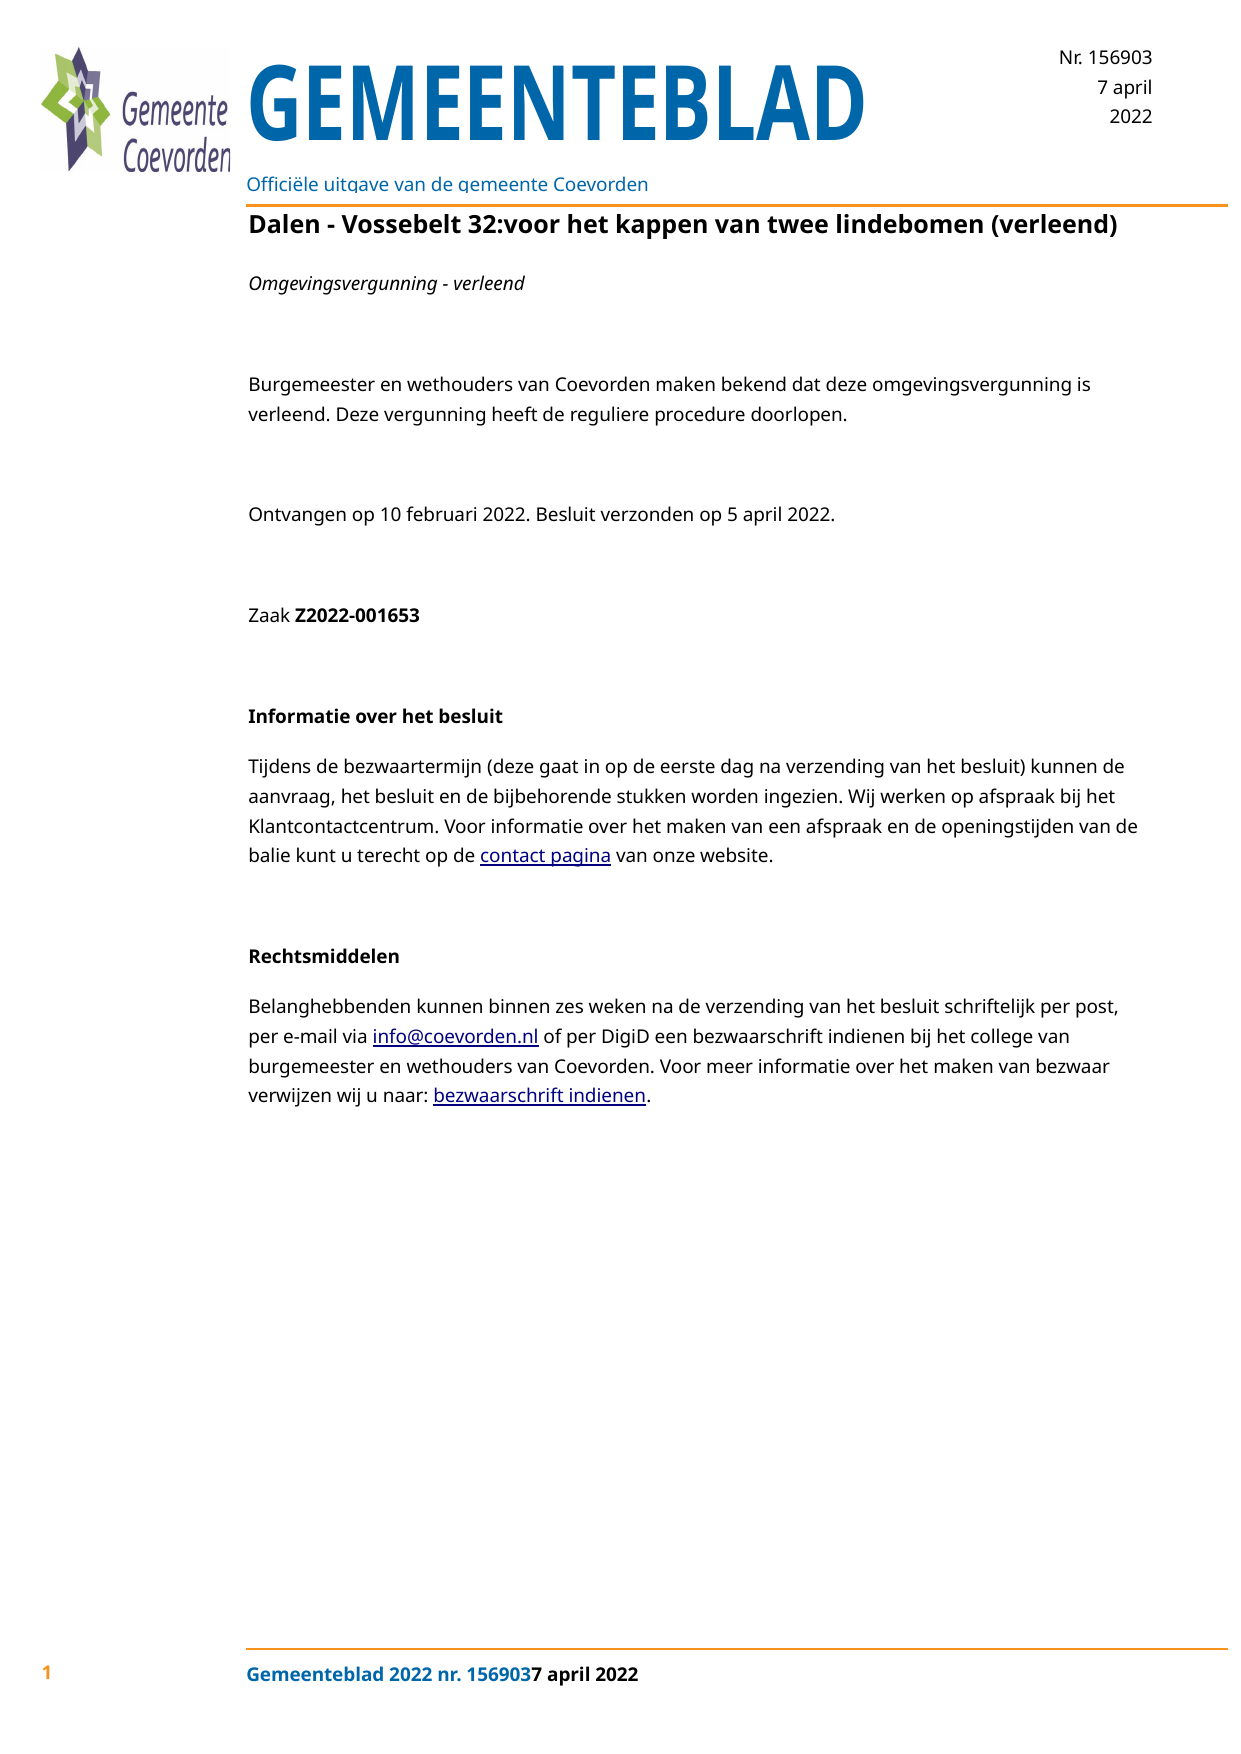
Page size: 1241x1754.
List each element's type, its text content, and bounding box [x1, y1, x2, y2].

text Zaak Z2022-001653 [248, 602, 1152, 628]
picture [41, 47, 231, 172]
text Tijdens de bezwaartermijn (deze gaat in op de eerste dag na verzending van het besluit) kunnen de aanvraag, het besluit en de bijbehorende stukken worden ingezien. Wij werken op afspraak bij het Klantcontactcentrum. Voor informatie over het maken van een afspraak en de openingstijden van de balie kunt u terecht op de contact pagina van onze website. [248, 754, 1152, 868]
text Dalen - Vossebelt 32:voor het kappen van twee lindebomen (verleend) [248, 207, 1152, 241]
text Ontvangen op 10 februari 2022. Besluit verzonden op 5 april 2022. [248, 502, 1152, 527]
text Belanghebbenden kunnen binnen zes weken na de verzending van het besluit schriftelijk per post, per e-mail via info@coevorden.nl of per DigiD een bezwaarschrift indienen bij het college van burgemeester en wethouders van Coevorden. Voor meer informatie over het maken van bezwaar verwijzen wij u naar: bezwaarschrift indienen. [248, 994, 1152, 1108]
text Burgemeester en wethouders van Coevorden maken bekend dat deze omgevingsvergunning is verleend. Deze vergunning heeft de reguliere procedure doorlopen. [248, 371, 1152, 426]
text Informatie over het besluit [248, 703, 1152, 729]
text Rechtsmiddelen [248, 943, 1152, 969]
text Omgevingsvergunning - verleend [248, 270, 1152, 296]
